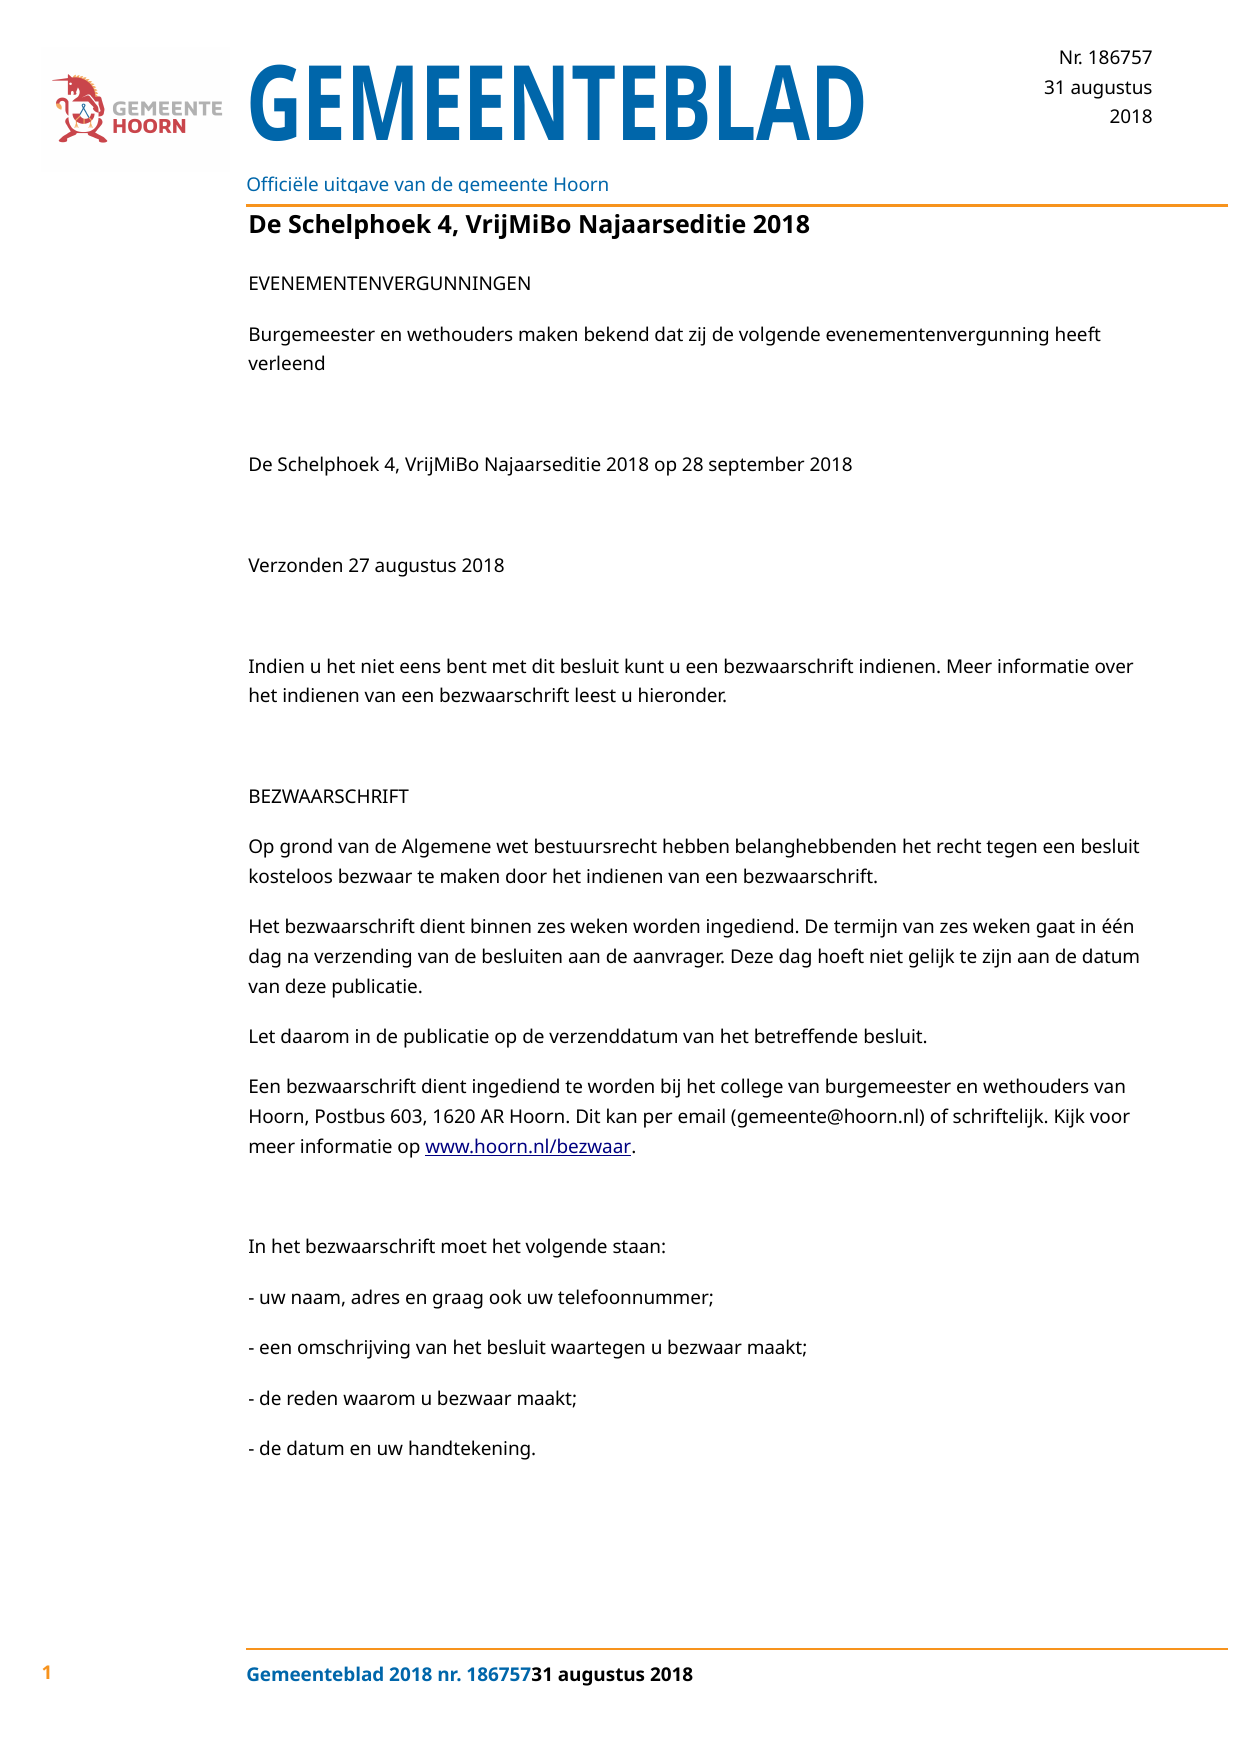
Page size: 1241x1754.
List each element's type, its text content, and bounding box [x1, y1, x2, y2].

text De Schelphoek 4, VrijMiBo Najaarseditie 2018 [248, 207, 1152, 241]
text Indien u het niet eens bent met dit besluit kunt u een bezwaarschrift indienen. Meer informatie over het indienen van een bezwaarschrift leest u hieronder. [248, 653, 1152, 708]
text - de datum en uw handtekening. [248, 1435, 1152, 1461]
text Op grond van de Algemene wet bestuursrecht hebben belanghebbenden het recht tegen een besluit kosteloos bezwaar te maken door het indienen van een bezwaarschrift. [248, 834, 1152, 889]
text - uw naam, adres en graag ook uw telefoonnummer; [248, 1284, 1152, 1310]
text In het bezwaarschrift moet het volgende staan: [248, 1234, 1152, 1259]
text Het bezwaarschrift dient binnen zes weken worden ingediend. De termijn van zes weken gaat in één dag na verzending van de besluiten aan de aanvrager. Deze dag hoeft niet gelijk te zijn aan de datum van deze publicatie. [248, 914, 1152, 998]
text Let daarom in de publicatie op de verzenddatum van het betreffende besluit. [248, 1023, 1152, 1049]
text BEZWAARSCHRIFT [248, 783, 1152, 809]
picture [41, 47, 231, 172]
text - de reden waarom u bezwaar maakt; [248, 1385, 1152, 1411]
text EVENEMENTENVERGUNNINGEN [248, 270, 1152, 296]
text Verzonden 27 augustus 2018 [248, 552, 1152, 578]
text Een bezwaarschrift dient ingediend te worden bij het college van burgemeester en wethouders van Hoorn, Postbus 603, 1620 AR Hoorn. Dit kan per email (gemeente@hoorn.nl) of schriftelijk. Kijk voor meer informatie op www.hoorn.nl/bezwaar. [248, 1074, 1152, 1158]
text De Schelphoek 4, VrijMiBo Najaarseditie 2018 op 28 september 2018 [248, 451, 1152, 477]
text - een omschrijving van het besluit waartegen u bezwaar maakt; [248, 1334, 1152, 1360]
text Burgemeester en wethouders maken bekend dat zij de volgende evenementenvergunning heeft verleend [248, 321, 1152, 376]
